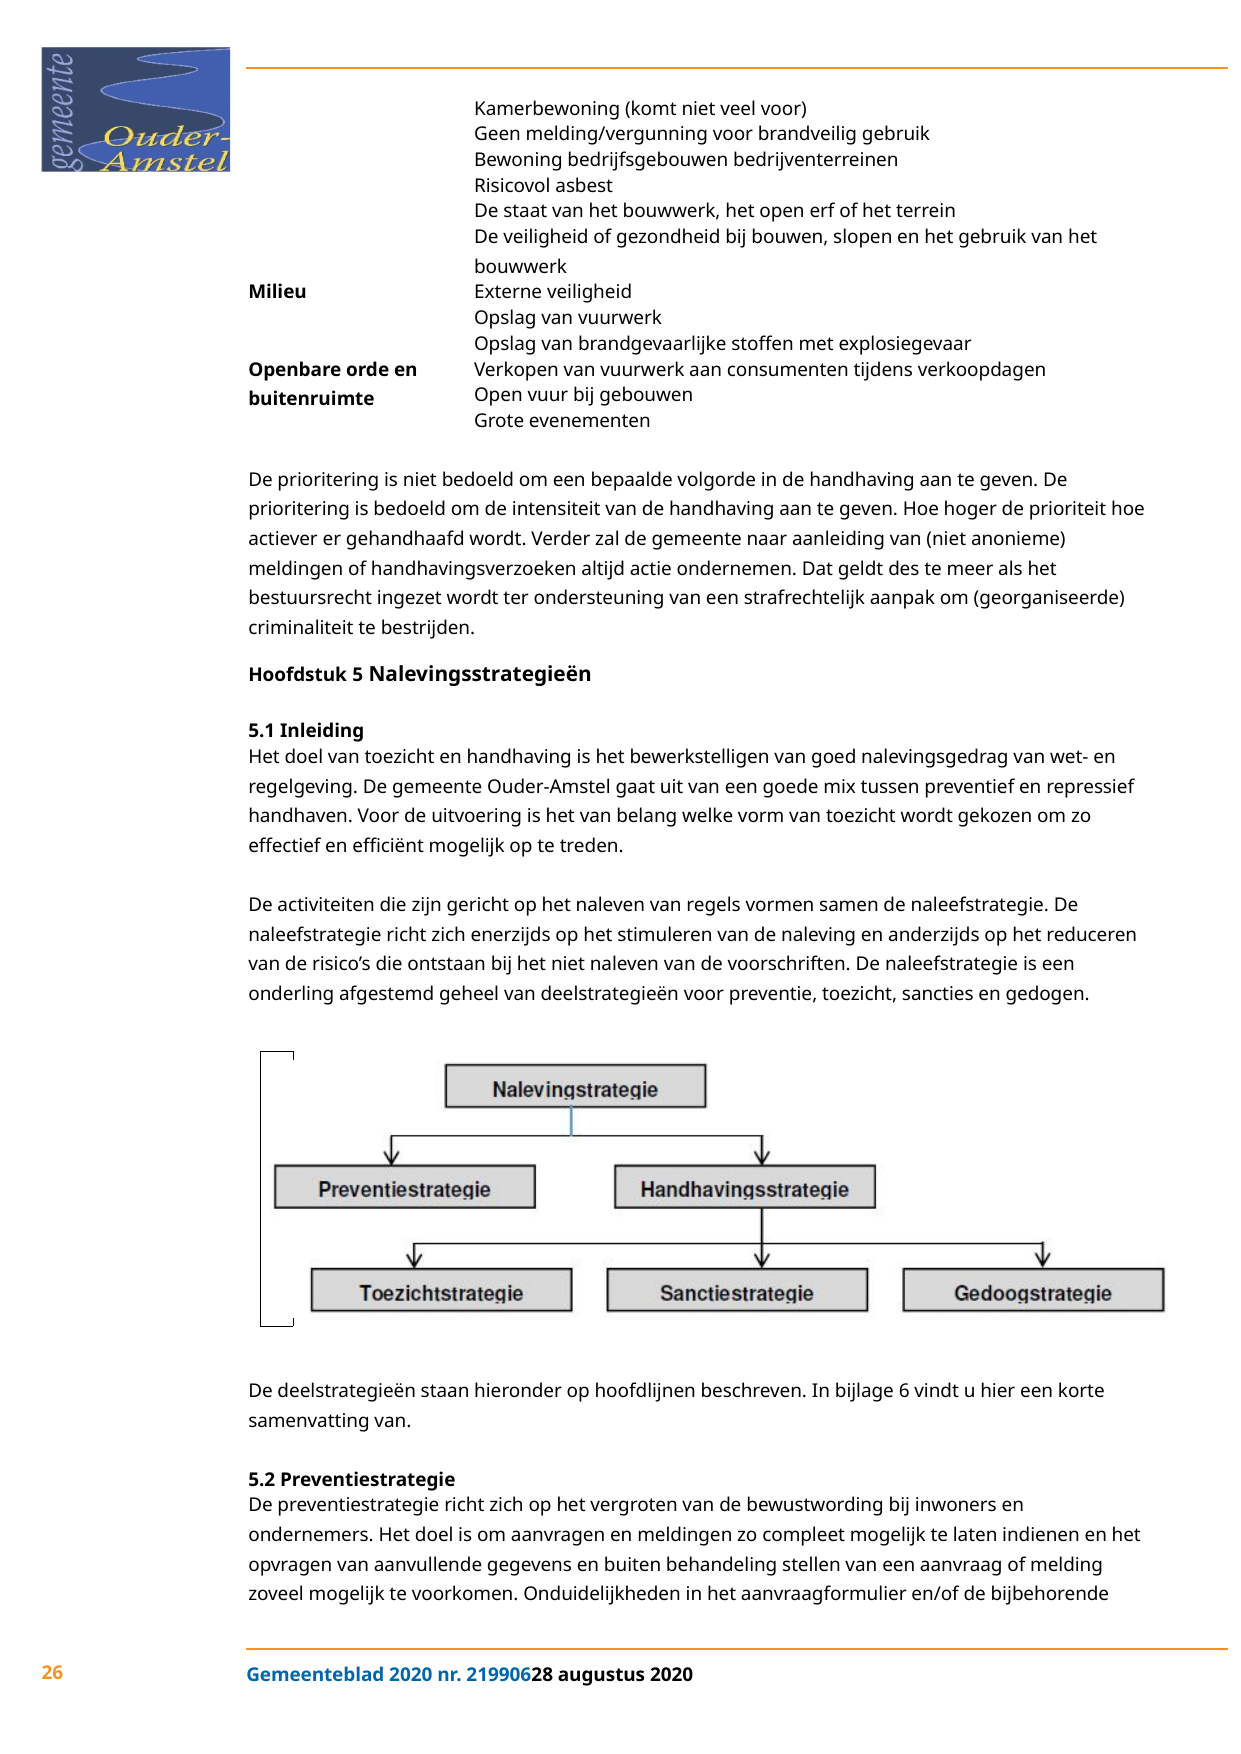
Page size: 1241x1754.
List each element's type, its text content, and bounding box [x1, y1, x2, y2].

table_cell Verkopen van vuurwerk aan consumenten tijdens verkoopdagen [474, 356, 1152, 382]
table_cell Opslag van vuurwerk [474, 305, 1152, 330]
table_cell Kamerbewoning (komt niet veel voor) [474, 95, 1152, 121]
picture [41, 47, 231, 172]
text Het doel van toezicht en handhaving is het bewerkstelligen van goed nalevingsgedrag van wet- en regelgeving. De gemeente Ouder-Amstel gaat uit van een goede mix tussen preventief en repressief handhaven. Voor de uitvoering is het van belang welke vorm van toezicht wordt gekozen om zo effectief en efficiënt mogelijk op te treden. [248, 743, 1152, 858]
text Hoofdstuk 5 Nalevingsstrategieën [248, 659, 1152, 688]
text De preventiestrategie richt zich op het vergroten van de bewustwording bij inwoners en ondernemers. Het doel is om aanvragen en meldingen zo compleet mogelijk te laten indienen en het opvragen van aanvullende gegevens en buiten behandeling stellen van een aanvraag of melding zoveel mogelijk te voorkomen. Onduidelijkheden in het aanvraagformulier en/of de bijbehorende [248, 1492, 1152, 1606]
text De activiteiten die zijn gericht op het naleven van regels vormen samen de naleefstrategie. De naleefstrategie richt zich enerzijds op het stimuleren van de naleving en anderzijds op het reduceren van de risico’s die ontstaan bij het niet naleven van de voorschriften. De naleefstrategie is een onderling afgestemd geheel van deelstrategieën voor preventie, toezicht, sancties en gedogen. [248, 891, 1152, 1006]
table_cell Externe veiligheid [474, 279, 1152, 304]
table_cell Grote evenementen [474, 408, 1152, 433]
table_cell Opslag van brandgevaarlijke stoffen met explosiegevaar [474, 330, 1152, 356]
text 5.1 Inleiding [248, 717, 1152, 743]
picture [268, 1060, 1173, 1318]
table_cell Milieu [248, 279, 474, 356]
table_cell De staat van het bouwwerk, het open erf of het terrein [474, 198, 1152, 223]
table_cell Risicovol asbest [474, 172, 1152, 198]
table_cell Openbare orde en buitenruimte [248, 356, 474, 433]
text De deelstrategieën staan hieronder op hoofdlijnen beschreven. In bijlage 6 vindt u hier een korte samenvatting van. [248, 1377, 1152, 1432]
table_cell Geen melding/vergunning voor brandveilig gebruik [474, 121, 1152, 146]
text De prioritering is niet bedoeld om een bepaalde volgorde in de handhaving aan te geven. De prioritering is bedoeld om de intensiteit van de handhaving aan te geven. Hoe hoger de prioriteit hoe actiever er gehandhaafd wordt. Verder zal de gemeente naar aanleiding van (niet anonieme) meldingen of handhavingsverzoeken altijd actie ondernemen. Dat geldt des te meer als het bestuursrecht ingezet wordt ter ondersteuning van een strafrechtelijk aanpak om (georganiseerde) criminaliteit te bestrijden. [248, 466, 1152, 639]
table_cell De veiligheid of gezondheid bij bouwen, slopen en het gebruik van het bouwwerk [474, 224, 1152, 279]
table_cell Bewoning bedrijfsgebouwen bedrijventerreinen [474, 146, 1152, 172]
text 5.2 Preventiestrategie [248, 1466, 1152, 1492]
table_cell [248, 95, 474, 279]
table_cell Open vuur bij gebouwen [474, 382, 1152, 407]
